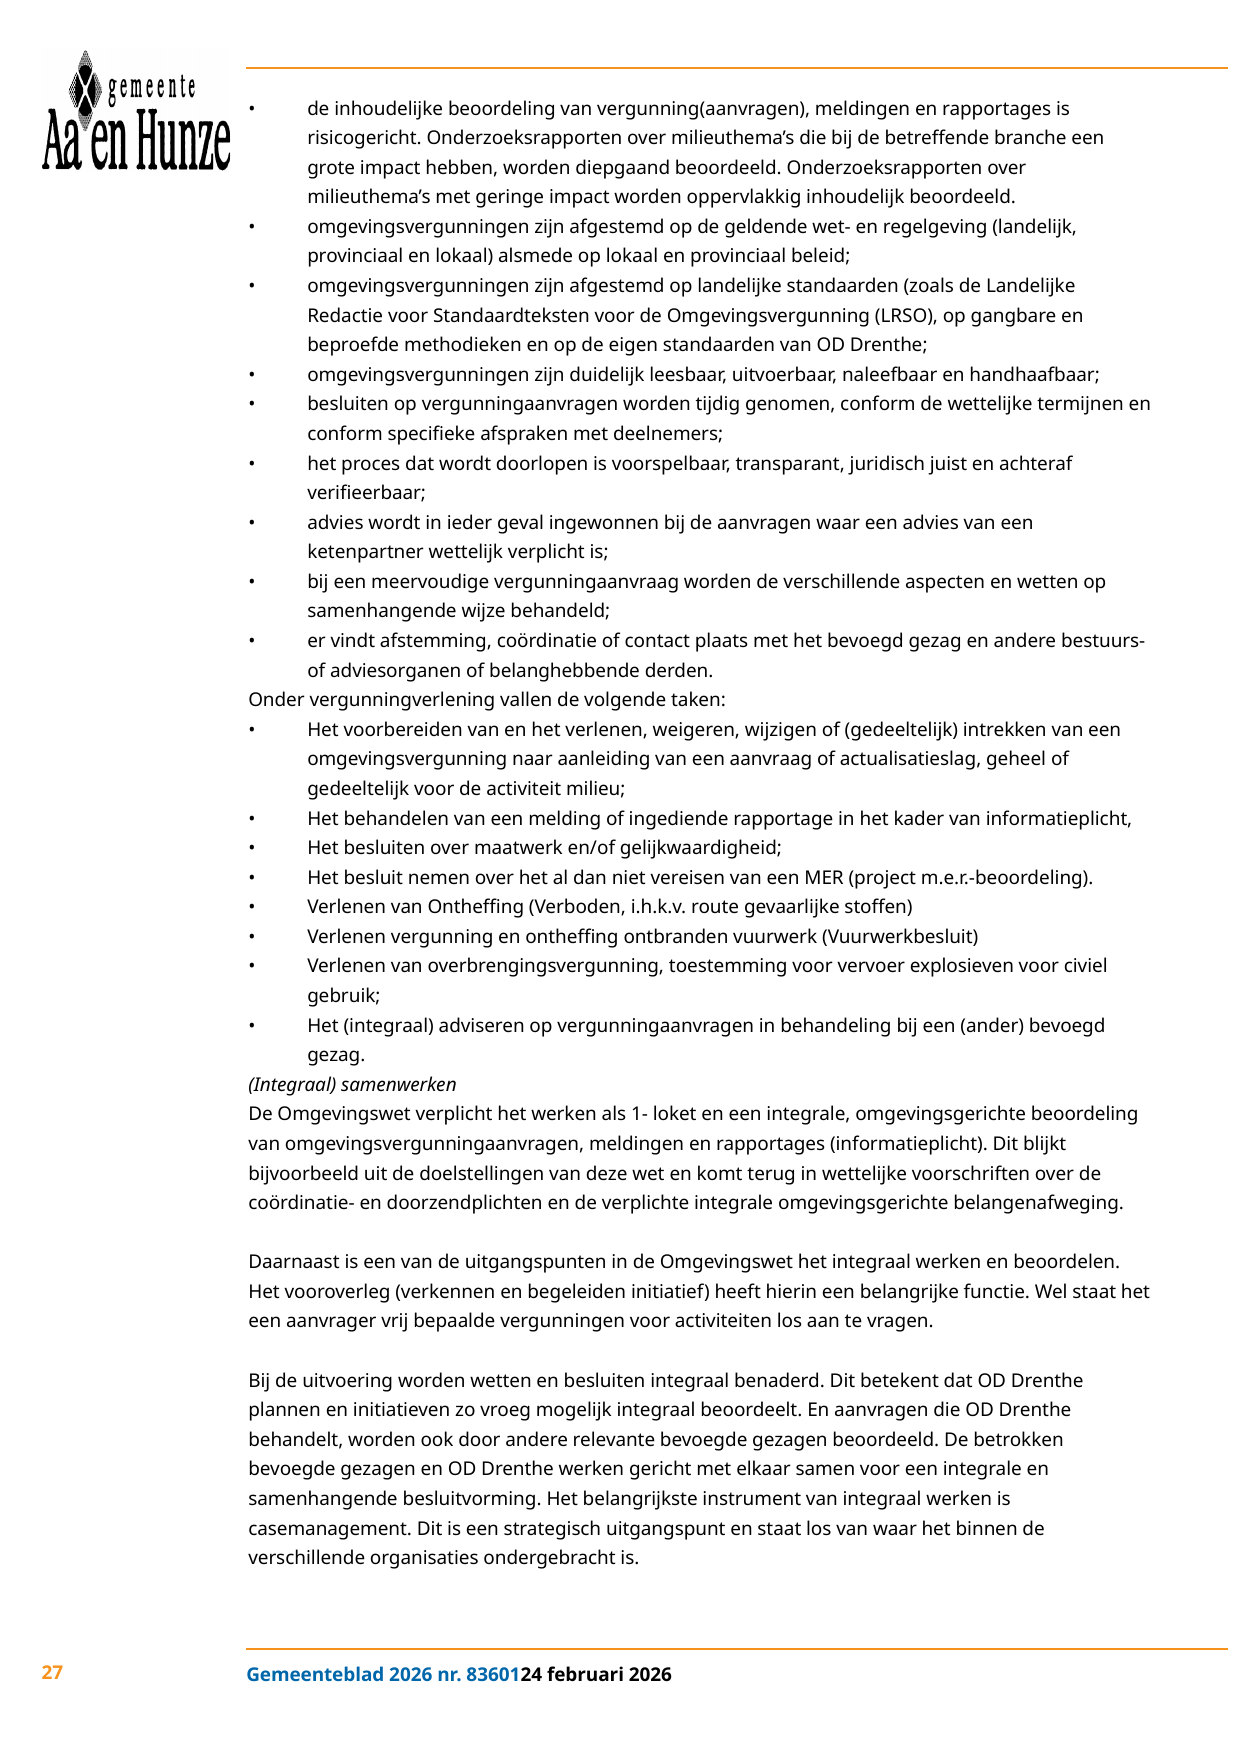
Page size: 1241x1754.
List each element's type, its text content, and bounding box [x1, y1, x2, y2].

list bij een meervoudige vergunningaanvraag worden de verschillende aspecten en wetten op samenhangende wijze behandeld; [248, 568, 1152, 623]
list er vindt afstemming, coördinatie of contact plaats met het bevoegd gezag en andere bestuurs- of adviesorganen of belanghebbende derden. [248, 627, 1152, 683]
list Verlenen van Ontheffing (Verboden, i.h.k.v. route gevaarlijke stoffen) [248, 893, 1152, 919]
list Verlenen vergunning en ontheffing ontbranden vuurwerk (Vuurwerkbesluit) [248, 923, 1152, 949]
list Het voorbereiden van en het verlenen, weigeren, wijzigen of (gedeeltelijk) intrekken van een omgevingsvergunning naar aanleiding van een aanvraag of actualisatieslag, geheel of gedeeltelijk voor de activiteit milieu; [248, 716, 1152, 801]
list advies wordt in ieder geval ingewonnen bij de aanvragen waar een advies van een ketenpartner wettelijk verplicht is; [248, 509, 1152, 564]
list omgevingsvergunningen zijn duidelijk leesbaar, uitvoerbaar, naleefbaar en handhaafbaar; [248, 361, 1152, 387]
text De Omgevingswet verplicht het werken als 1- loket en een integrale, omgevingsgerichte beoordeling van omgevingsvergunningaanvragen, meldingen en rapportages (informatieplicht). Dit blijkt bijvoorbeeld uit de doelstellingen van deze wet en komt terug in wettelijke voorschriften over de coördinatie- en doorzendplichten en de verplichte integrale omgevingsgerichte belangenafweging. [248, 1101, 1152, 1215]
list Het (integraal) adviseren op vergunningaanvragen in behandeling bij een (ander) bevoegd gezag. [248, 1012, 1152, 1067]
text (Integraal) samenwerken [248, 1071, 1152, 1097]
list de inhoudelijke beoordeling van vergunning(aanvragen), meldingen en rapportages is risicogericht. Onderzoeksrapporten over milieuthema’s die bij de betreffende branche een grote impact hebben, worden diepgaand beoordeeld. Onderzoeksrapporten over milieuthema’s met geringe impact worden oppervlakkig inhoudelijk beoordeeld. [248, 95, 1152, 209]
list Het besluit nemen over het al dan niet vereisen van een MER (project m.e.r.-beoordeling). [248, 864, 1152, 890]
text Bij de uitvoering worden wetten en besluiten integraal benaderd. Dit betekent dat OD Drenthe plannen en initiatieven zo vroeg mogelijk integraal beoordeelt. En aanvragen die OD Drenthe behandelt, worden ook door andere relevante bevoegde gezagen beoordeeld. De betrokken bevoegde gezagen en OD Drenthe werken gericht met elkaar samen voor een integrale en samenhangende besluitvorming. Het belangrijkste instrument van integraal werken is casemanagement. Dit is een strategisch uitgangspunt en staat los van waar het binnen de verschillende organisaties ondergebracht is. [248, 1367, 1152, 1570]
list het proces dat wordt doorlopen is voorspelbaar, transparant, juridisch juist en achteraf verifieerbaar; [248, 450, 1152, 505]
list omgevingsvergunningen zijn afgestemd op landelijke standaarden (zoals de Landelijke Redactie voor Standaardteksten voor de Omgevingsvergunning (LRSO), op gangbare en beproefde methodieken en op de eigen standaarden van OD Drenthe; [248, 272, 1152, 357]
list Verlenen van overbrengingsvergunning, toestemming voor vervoer explosieven voor civiel gebruik; [248, 953, 1152, 1008]
list besluiten op vergunningaanvragen worden tijdig genomen, conform de wettelijke termijnen en conform specifieke afspraken met deelnemers; [248, 391, 1152, 446]
text Onder vergunningverlening vallen de volgende taken: [248, 686, 1152, 712]
picture [41, 47, 231, 172]
list omgevingsvergunningen zijn afgestemd op de geldende wet- en regelgeving (landelijk, provinciaal en lokaal) alsmede op lokaal en provinciaal beleid; [248, 213, 1152, 268]
list Het behandelen van een melding of ingediende rapportage in het kader van informatieplicht, [248, 805, 1152, 831]
list Het besluiten over maatwerk en/of gelijkwaardigheid; [248, 834, 1152, 860]
text Daarnaast is een van de uitgangspunten in de Omgevingswet het integraal werken en beoordelen. Het vooroverleg (verkennen en begeleiden initiatief) heeft hierin een belangrijke functie. Wel staat het een aanvrager vrij bepaalde vergunningen voor activiteiten los aan te vragen. [248, 1248, 1152, 1333]
